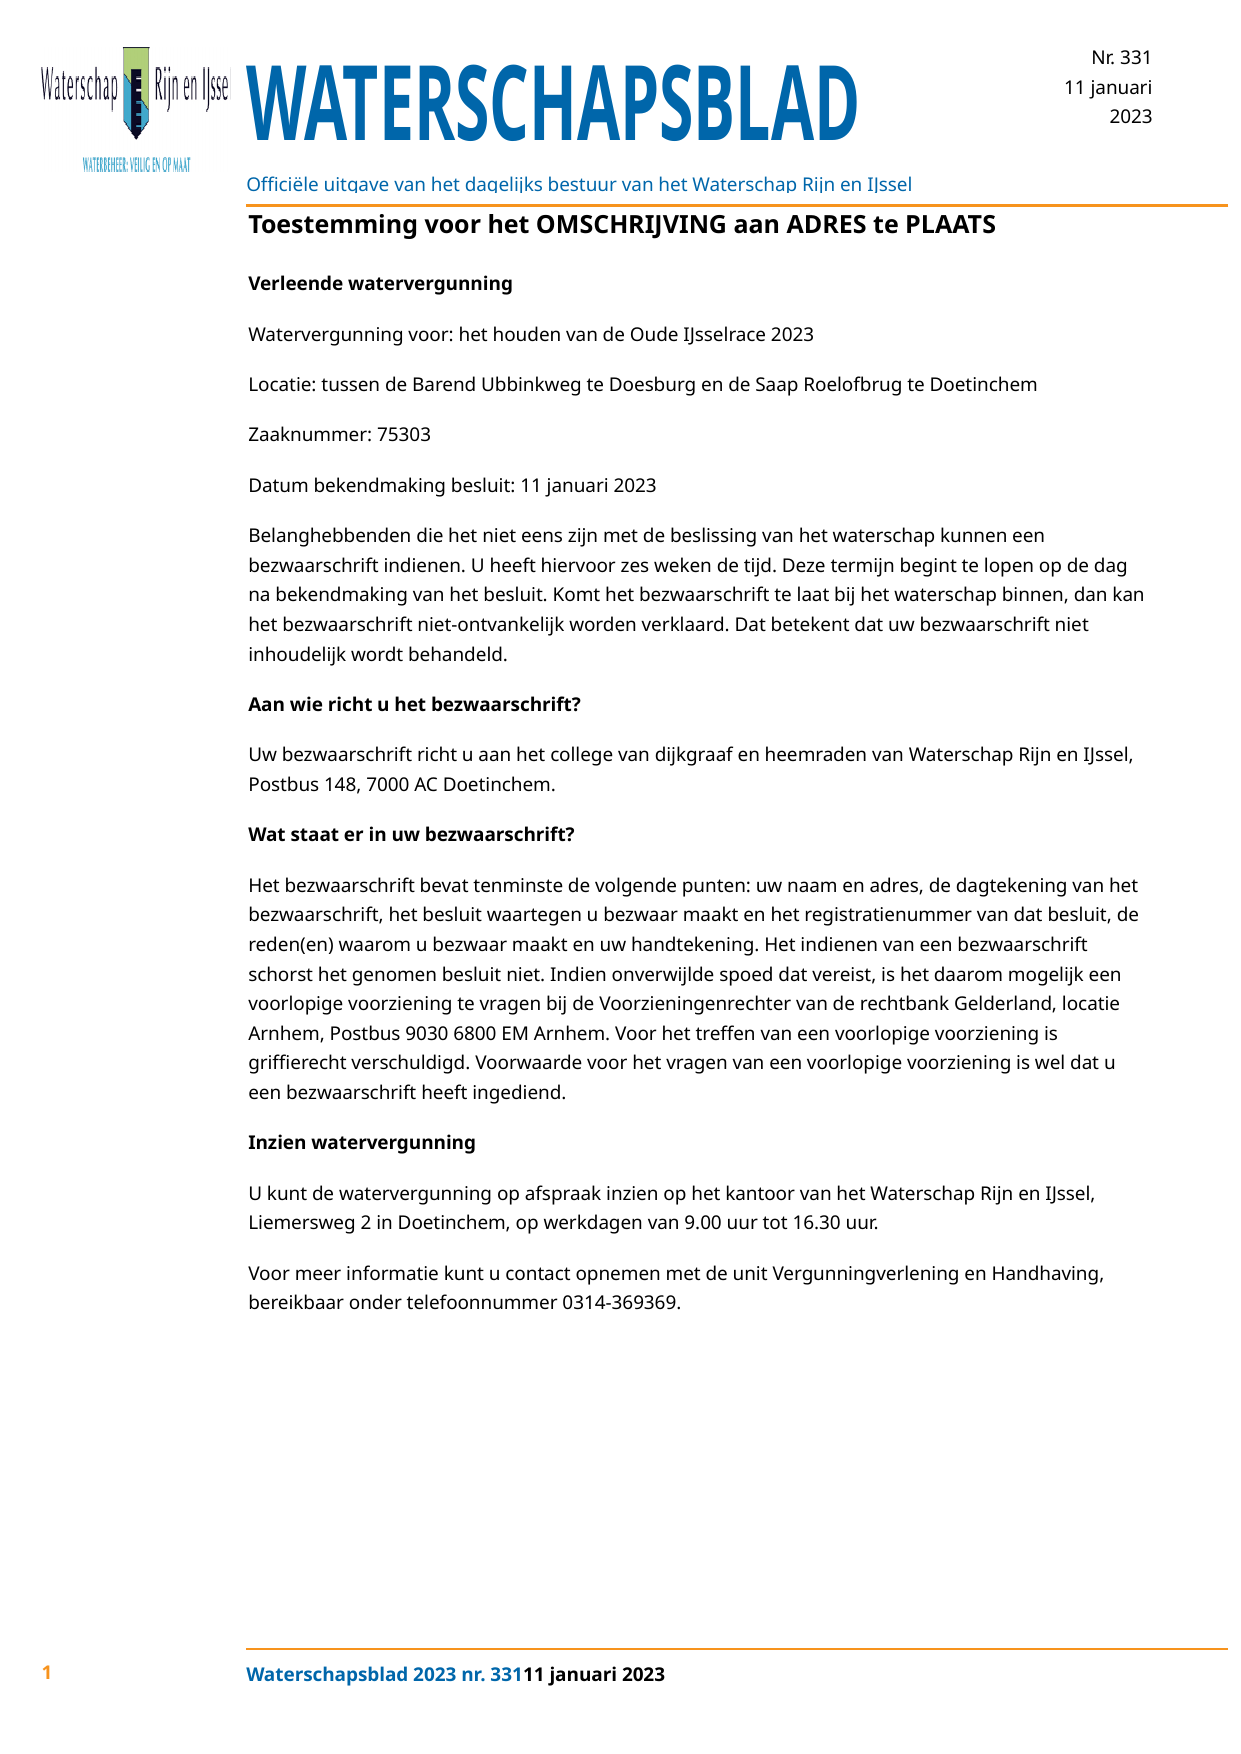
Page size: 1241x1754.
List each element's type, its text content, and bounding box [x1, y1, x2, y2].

text Datum bekendmaking besluit: 11 januari 2023 [248, 472, 1152, 498]
text Voor meer informatie kunt u contact opnemen met de unit Vergunningverlening en Handhaving, bereikbaar onder telefoonnummer 0314-369369. [248, 1260, 1152, 1315]
text Het bezwaarschrift bevat tenminste de volgende punten: uw naam en adres, de dagtekening van het bezwaarschrift, het besluit waartegen u bezwaar maakt en het registratienummer van dat besluit, de reden(en) waarom u bezwaar maakt en uw handtekening. Het indienen van een bezwaarschrift schorst het genomen besluit niet. Indien onverwijlde spoed dat vereist, is het daarom mogelijk een voorlopige voorziening te vragen bij de Voorzieningenrechter van de rechtbank Gelderland, locatie Arnhem, Postbus 9030 6800 EM Arnhem. Voor het treffen van een voorlopige voorziening is griffierecht verschuldigd. Voorwaarde voor het vragen van een voorlopige voorziening is wel dat u een bezwaarschrift heeft ingediend. [248, 872, 1152, 1105]
text Belanghebbenden die het niet eens zijn met de beslissing van het waterschap kunnen een bezwaarschrift indienen. U heeft hiervoor zes weken de tijd. Deze termijn begint te lopen op de dag na bekendmaking van het besluit. Komt het bezwaarschrift te laat bij het waterschap binnen, dan kan het bezwaarschrift niet-ontvankelijk worden verklaard. Dat betekent dat uw bezwaarschrift niet inhoudelijk wordt behandeld. [248, 522, 1152, 666]
text Locatie: tussen de Barend Ubbinkweg te Doesburg en de Saap Roelofbrug te Doetinchem [248, 371, 1152, 397]
text Aan wie richt u het bezwaarschrift? [248, 691, 1152, 717]
text Uw bezwaarschrift richt u aan het college van dijkgraaf en heemraden van Waterschap Rijn en IJssel, Postbus 148, 7000 AC Doetinchem. [248, 742, 1152, 797]
text Watervergunning voor: het houden van de Oude IJsselrace 2023 [248, 321, 1152, 346]
picture [41, 47, 231, 172]
text U kunt de watervergunning op afspraak inzien op het kantoor van het Waterschap Rijn en IJssel, Liemersweg 2 in Doetinchem, op werkdagen van 9.00 uur tot 16.30 uur. [248, 1180, 1152, 1235]
text Wat staat er in uw bezwaarschrift? [248, 822, 1152, 847]
text Inzien watervergunning [248, 1129, 1152, 1155]
text Zaaknummer: 75303 [248, 422, 1152, 447]
text Verleende watervergunning [248, 270, 1152, 296]
text Toestemming voor het OMSCHRIJVING aan ADRES te PLAATS [248, 207, 1152, 241]
